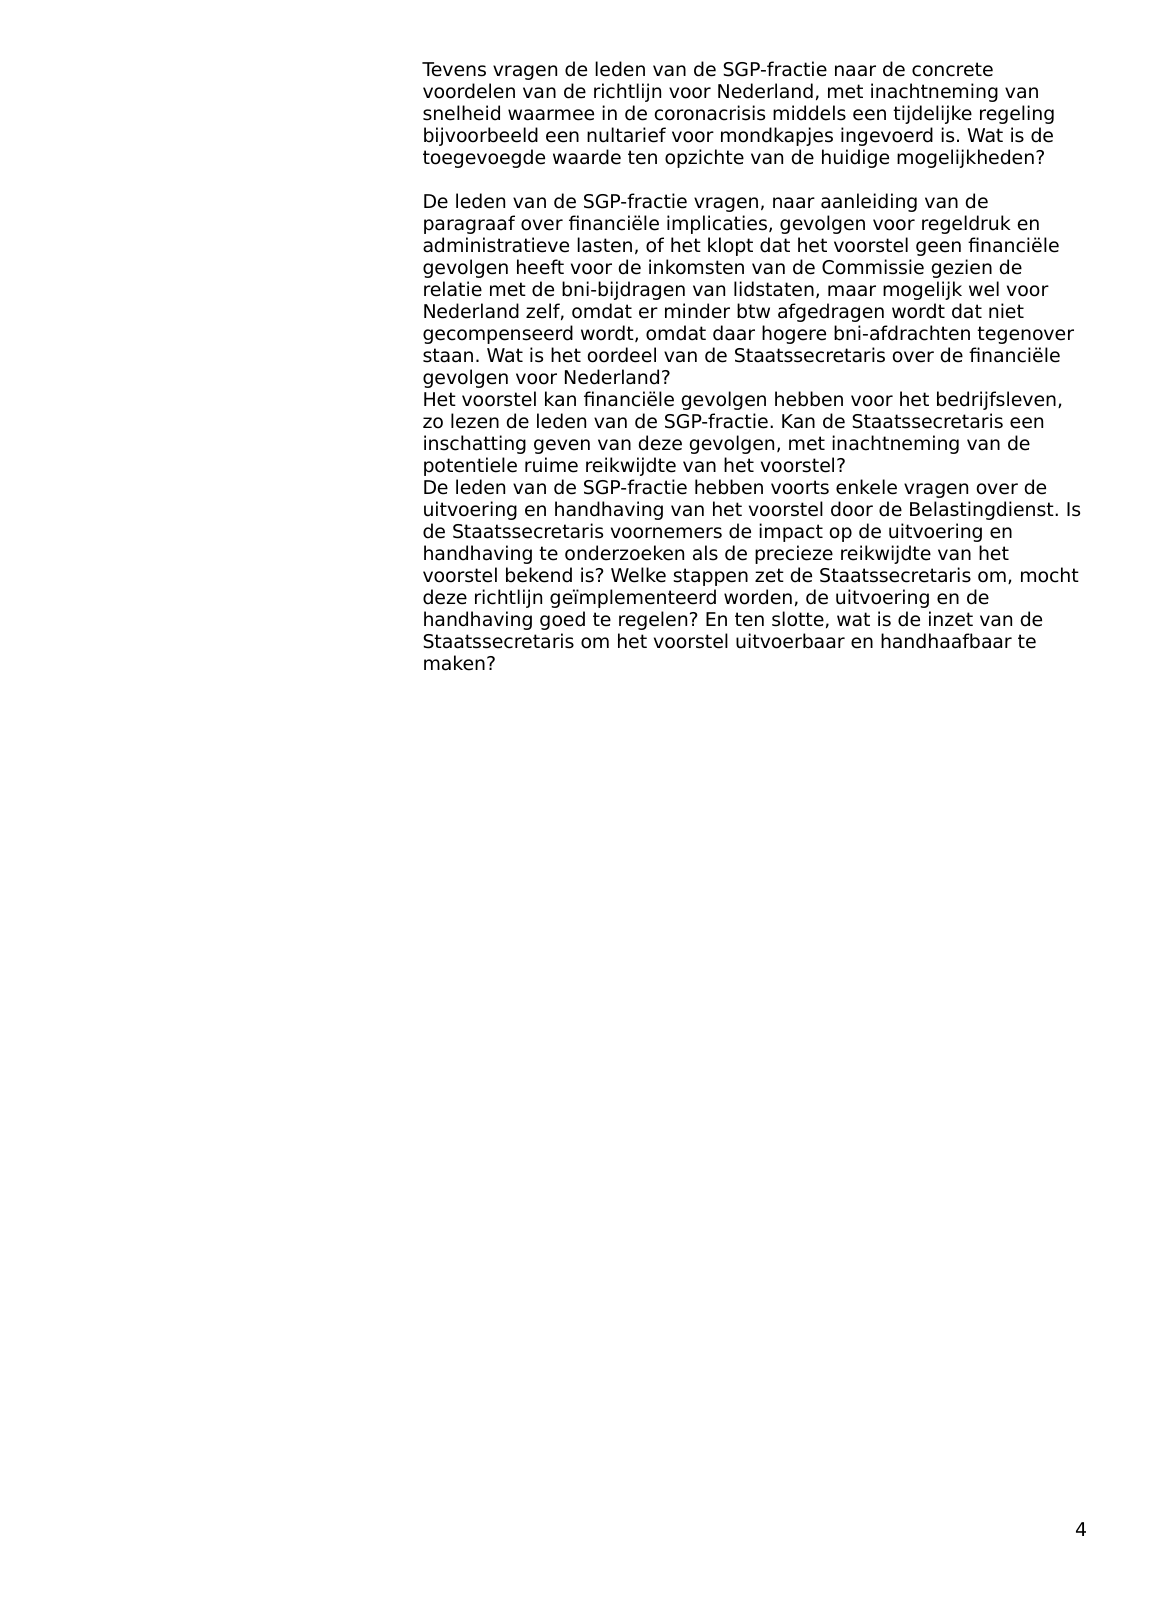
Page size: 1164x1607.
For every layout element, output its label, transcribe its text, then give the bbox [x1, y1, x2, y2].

text Tevens vragen de leden van de SGP-fractie naar de concrete voordelen van de richtlijn voor Nederland, met inachtneming van snelheid waarmee in de coronacrisis middels een tijdelijke regeling bijvoorbeeld een nultarief voor mondkapjes ingevoerd is. Wat is de toegevoegde waarde ten opzichte van de huidige mogelijkheden? [422, 59, 1087, 169]
text De leden van de SGP-fractie vragen, naar aanleiding van de paragraaf over financiële implicaties, gevolgen voor regeldruk en administratieve lasten, of het klopt dat het voorstel geen financiële gevolgen heeft voor de inkomsten van de Commissie gezien de relatie met de bni-bijdragen van lidstaten, maar mogelijk wel voor Nederland zelf, omdat er minder btw afgedragen wordt dat niet gecompenseerd wordt, omdat daar hogere bni-afdrachten tegenover staan. Wat is het oordeel van de Staatssecretaris over de financiële gevolgen voor Nederland? [422, 191, 1087, 389]
text Het voorstel kan financiële gevolgen hebben voor het bedrijfsleven, zo lezen de leden van de SGP-fractie. Kan de Staatssecretaris een inschatting geven van deze gevolgen, met inachtneming van de potentiele ruime reikwijdte van het voorstel? [422, 389, 1087, 477]
text De leden van de SGP-fractie hebben voorts enkele vragen over de uitvoering en handhaving van het voorstel door de Belastingdienst. Is de Staatssecretaris voornemers de impact op de uitvoering en handhaving te onderzoeken als de precieze reikwijdte van het voorstel bekend is? Welke stappen zet de Staatssecretaris om, mocht deze richtlijn geïmplementeerd worden, de uitvoering en de handhaving goed te regelen? En ten slotte, wat is de inzet van de Staatssecretaris om het voorstel uitvoerbaar en handhaafbaar te maken? [422, 477, 1087, 675]
